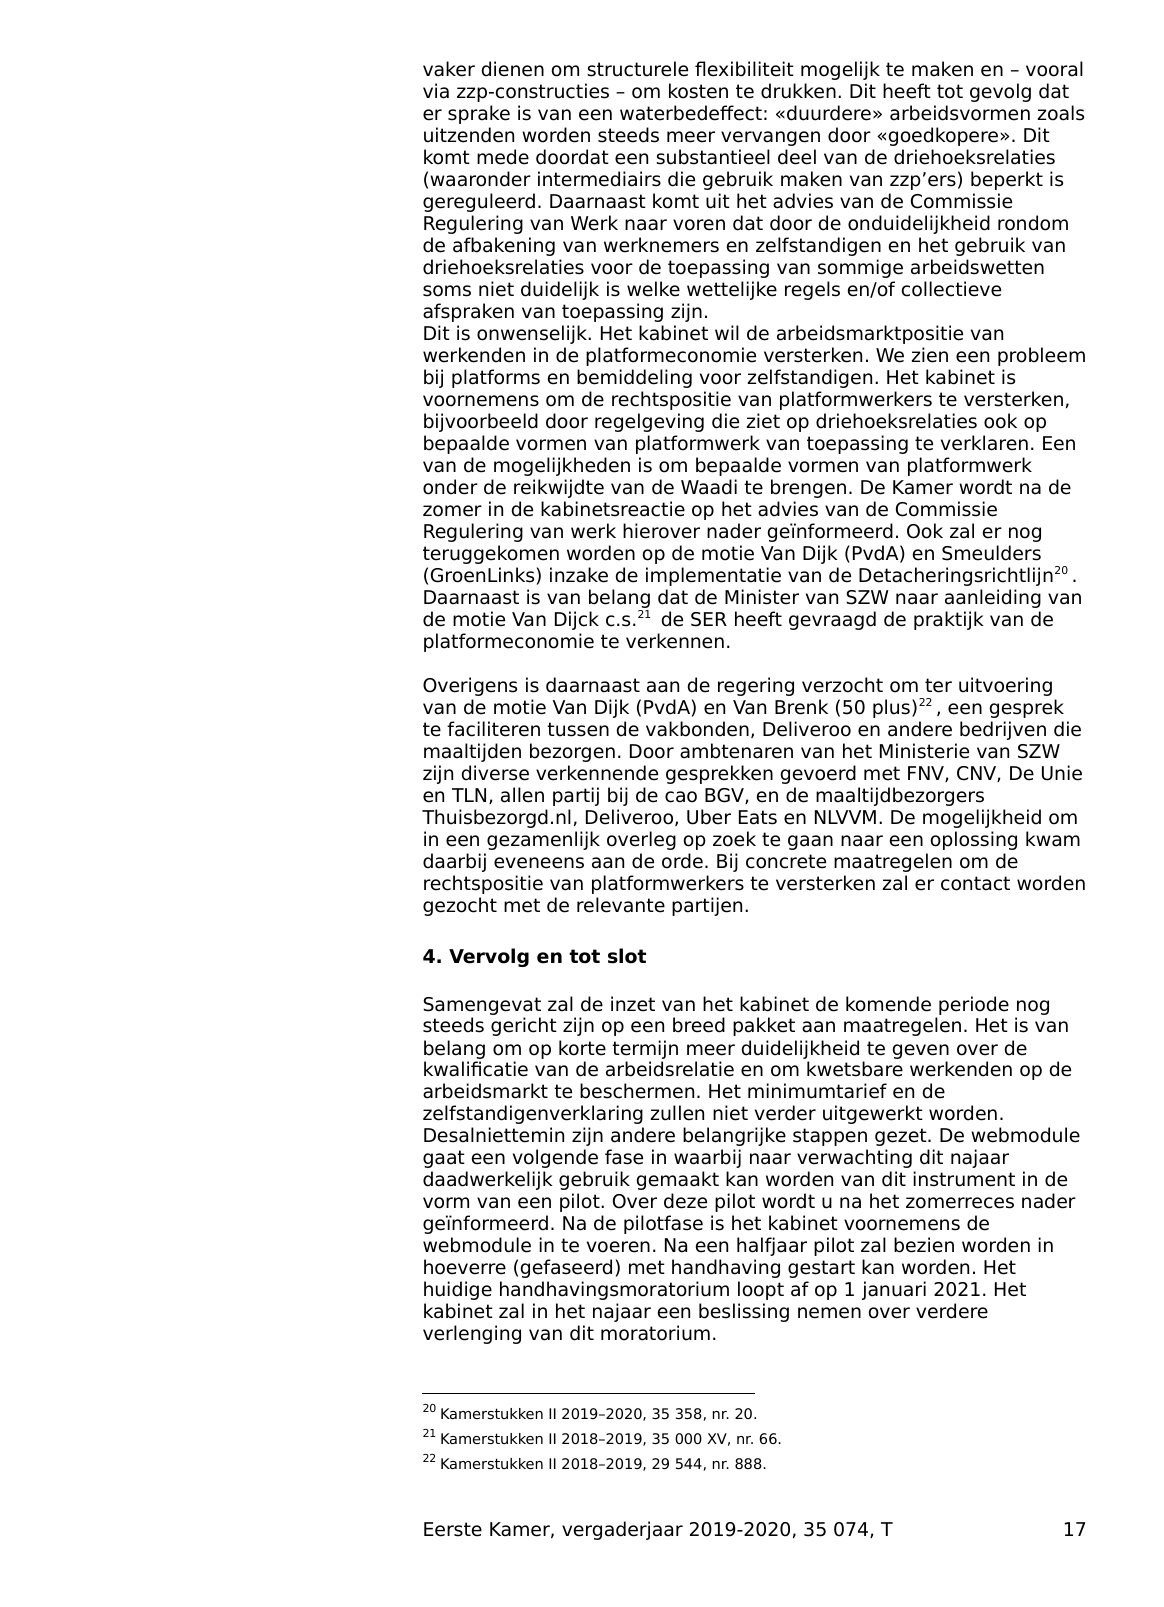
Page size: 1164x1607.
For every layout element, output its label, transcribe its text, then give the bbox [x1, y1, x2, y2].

text Samengevat zal de inzet van het kabinet de komende periode nog steeds gericht zijn op een breed pakket aan maatregelen. Het is van belang om op korte termijn meer duidelijkheid te geven over de kwalificatie van de arbeidsrelatie en om kwetsbare werkenden op de arbeidsmarkt te beschermen. Het minimumtarief en de zelfstandigenverklaring zullen niet verder uitgewerkt worden. Desalniettemin zijn andere belangrijke stappen gezet. De webmodule gaat een volgende fase in waarbij naar verwachting dit najaar daadwerkelijk gebruik gemaakt kan worden van dit instrument in de vorm van een pilot. Over deze pilot wordt u na het zomerreces nader geïnformeerd. Na de pilotfase is het kabinet voornemens de webmodule in te voeren. Na een halfjaar pilot zal bezien worden in hoeverre (gefaseerd) met handhaving gestart kan worden. Het huidige handhavingsmoratorium loopt af op 1 januari 2021. Het kabinet zal in het najaar een beslissing nemen over verdere verlenging van dit moratorium. [422, 993, 1087, 1345]
text Dit is onwenselijk. Het kabinet wil de arbeidsmarktpositie van werkenden in de platformeconomie versterken. We zien een probleem bij platforms en bemiddeling voor zelfstandigen. Het kabinet is voornemens om de rechtspositie van platformwerkers te versterken, bijvoorbeeld door regelgeving die ziet op driehoeksrelaties ook op bepaalde vormen van platformwerk van toepassing te verklaren. Een van de mogelijkheden is om bepaalde vormen van platformwerk onder de reikwijdte van de Waadi te brengen. De Kamer wordt na de zomer in de kabinetsreactie op het advies van de Commissie Regulering van werk hierover nader geïnformeerd. Ook zal er nog teruggekomen worden op de motie Van Dijk (PvdA) en Smeulders (GroenLinks) inzake de implementatie van de Detacheringsrichtlijn. Daarnaast is van belang dat de Minister van SZW naar aanleiding van de motie Van Dijck c.s. de SER heeft gevraagd de praktijk van de platformeconomie te verkennen. [422, 323, 1087, 652]
text Kamerstukken II 2018–2019, 35 000 XV, nr. 66. [422, 1427, 1087, 1449]
text vaker dienen om structurele flexibiliteit mogelijk te maken en – vooral via zzp-constructies – om kosten te drukken. Dit heeft tot gevolg dat er sprake is van een waterbedeffect: «duurdere» arbeidsvormen zoals uitzenden worden steeds meer vervangen door «goedkopere». Dit komt mede doordat een substantieel deel van de driehoeksrelaties (waaronder intermediairs die gebruik maken van zzp’ers) beperkt is gereguleerd. Daarnaast komt uit het advies van de Commissie Regulering van Werk naar voren dat door de onduidelijkheid rondom de afbakening van werknemers en zelfstandigen en het gebruik van driehoeksrelaties voor de toepassing van sommige arbeidswetten soms niet duidelijk is welke wettelijke regels en/of collectieve afspraken van toepassing zijn. [422, 59, 1087, 323]
text Kamerstukken II 2018–2019, 29 544, nr. 888. [422, 1452, 1087, 1474]
text Overigens is daarnaast aan de regering verzocht om ter uitvoering van de motie Van Dijk (PvdA) en Van Brenk (50 plus), een gesprek te faciliteren tussen de vakbonden, Deliveroo en andere bedrijven die maaltijden bezorgen. Door ambtenaren van het Ministerie van SZW zijn diverse verkennende gesprekken gevoerd met FNV, CNV, De Unie en TLN, allen partij bij de cao BGV, en de maaltijdbezorgers Thuisbezorgd.nl, Deliveroo, Uber Eats en NLVVM. De mogelijkheid om in een gezamenlijk overleg op zoek te gaan naar een oplossing kwam daarbij eveneens aan de orde. Bij concrete maatregelen om de rechtspositie van platformwerkers te versterken zal er contact worden gezocht met de relevante partijen. [422, 675, 1087, 916]
text Kamerstukken II 2019–2020, 35 358, nr. 20. [422, 1402, 1087, 1424]
subtitle 4. Vervolg en tot slot [422, 946, 1087, 968]
